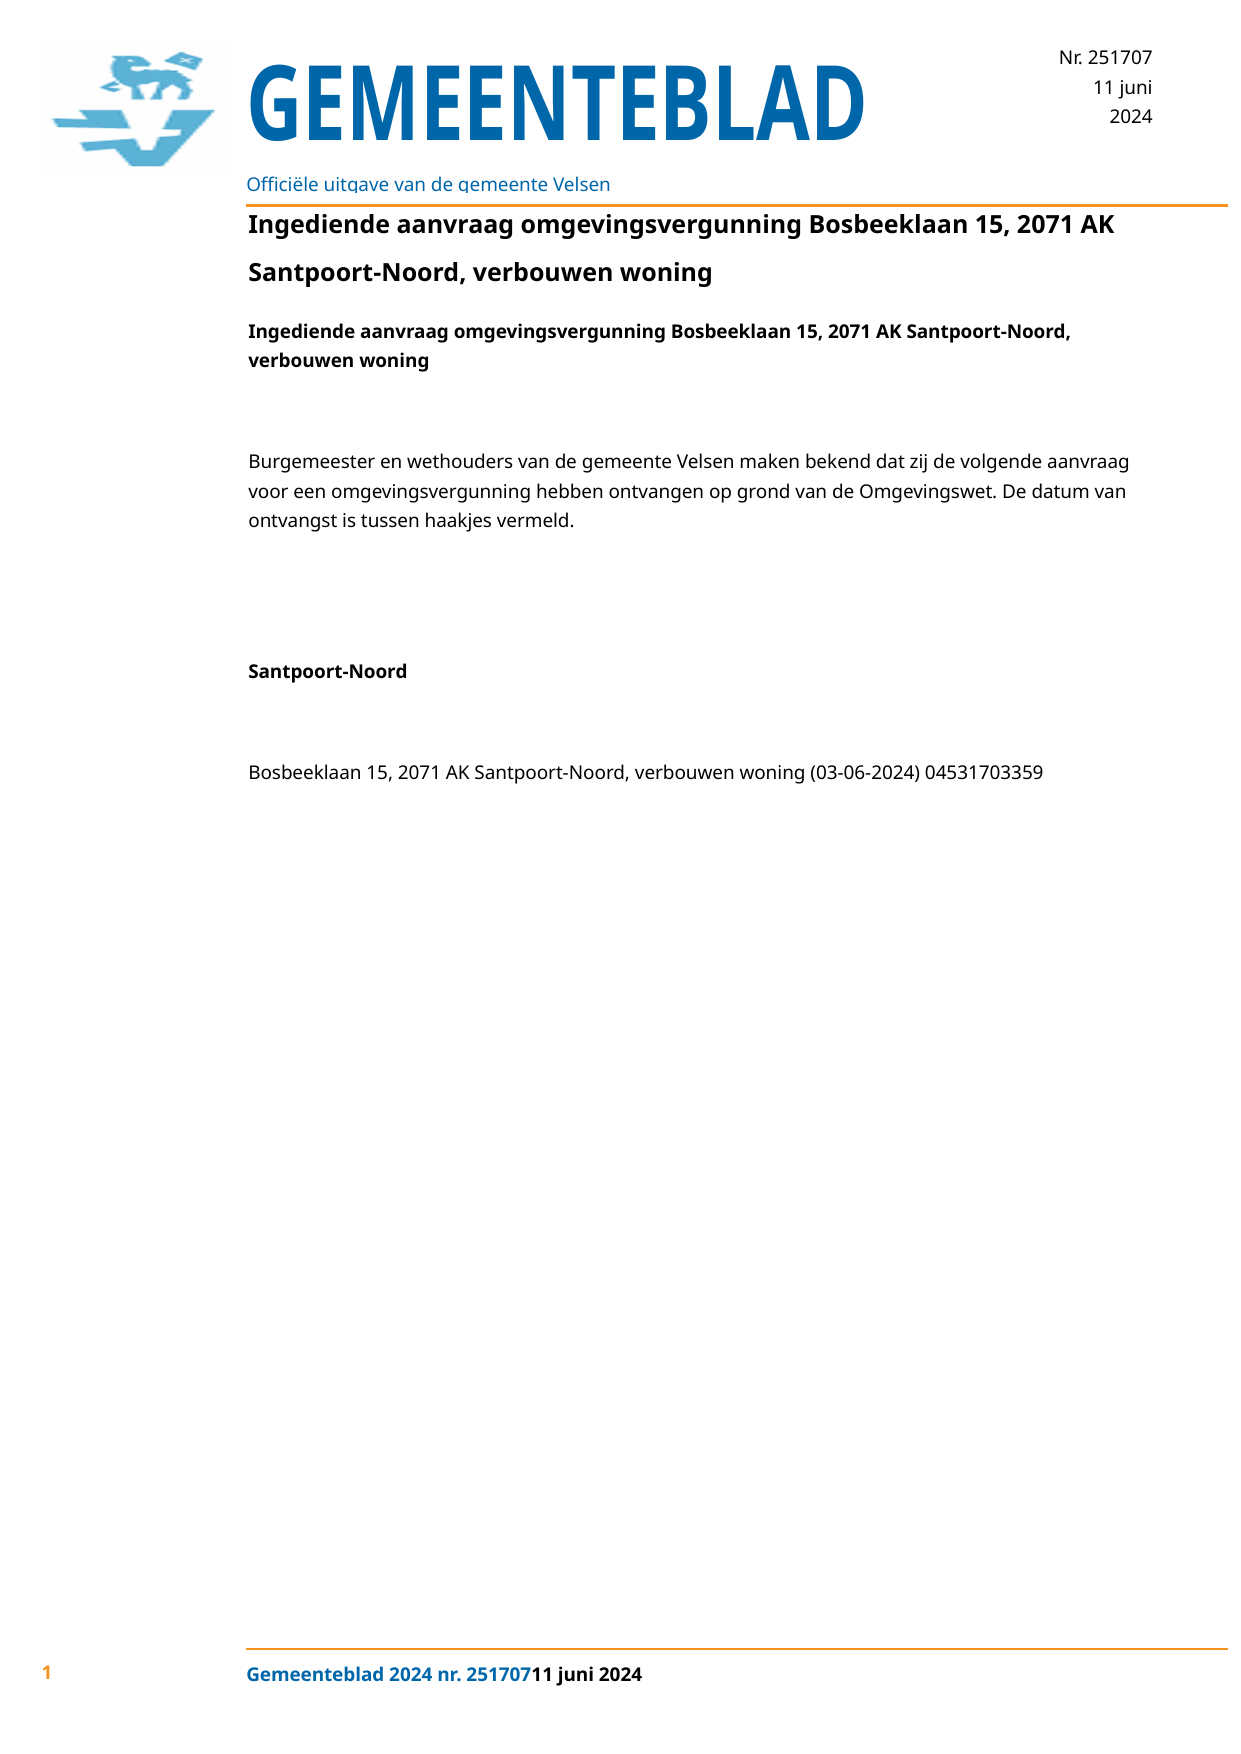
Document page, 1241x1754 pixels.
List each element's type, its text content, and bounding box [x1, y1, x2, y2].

text Burgemeester en wethouders van de gemeente Velsen maken bekend dat zij de volgende aanvraag voor een omgevingsvergunning hebben ontvangen op grond van de Omgevingswet. De datum van ontvangst is tussen haakjes vermeld. [248, 448, 1152, 533]
text Bosbeeklaan 15, 2071 AK Santpoort-Noord, verbouwen woning (03-06-2024) 04531703359 [248, 759, 1152, 785]
text Ingediende aanvraag omgevingsvergunning Bosbeeklaan 15, 2071 AK Santpoort-Noord, verbouwen woning [248, 318, 1152, 373]
picture [41, 47, 231, 172]
text Santpoort-Noord [248, 659, 1152, 684]
text Ingediende aanvraag omgevingsvergunning Bosbeeklaan 15, 2071 AK Santpoort-Noord, verbouwen woning [248, 207, 1152, 288]
